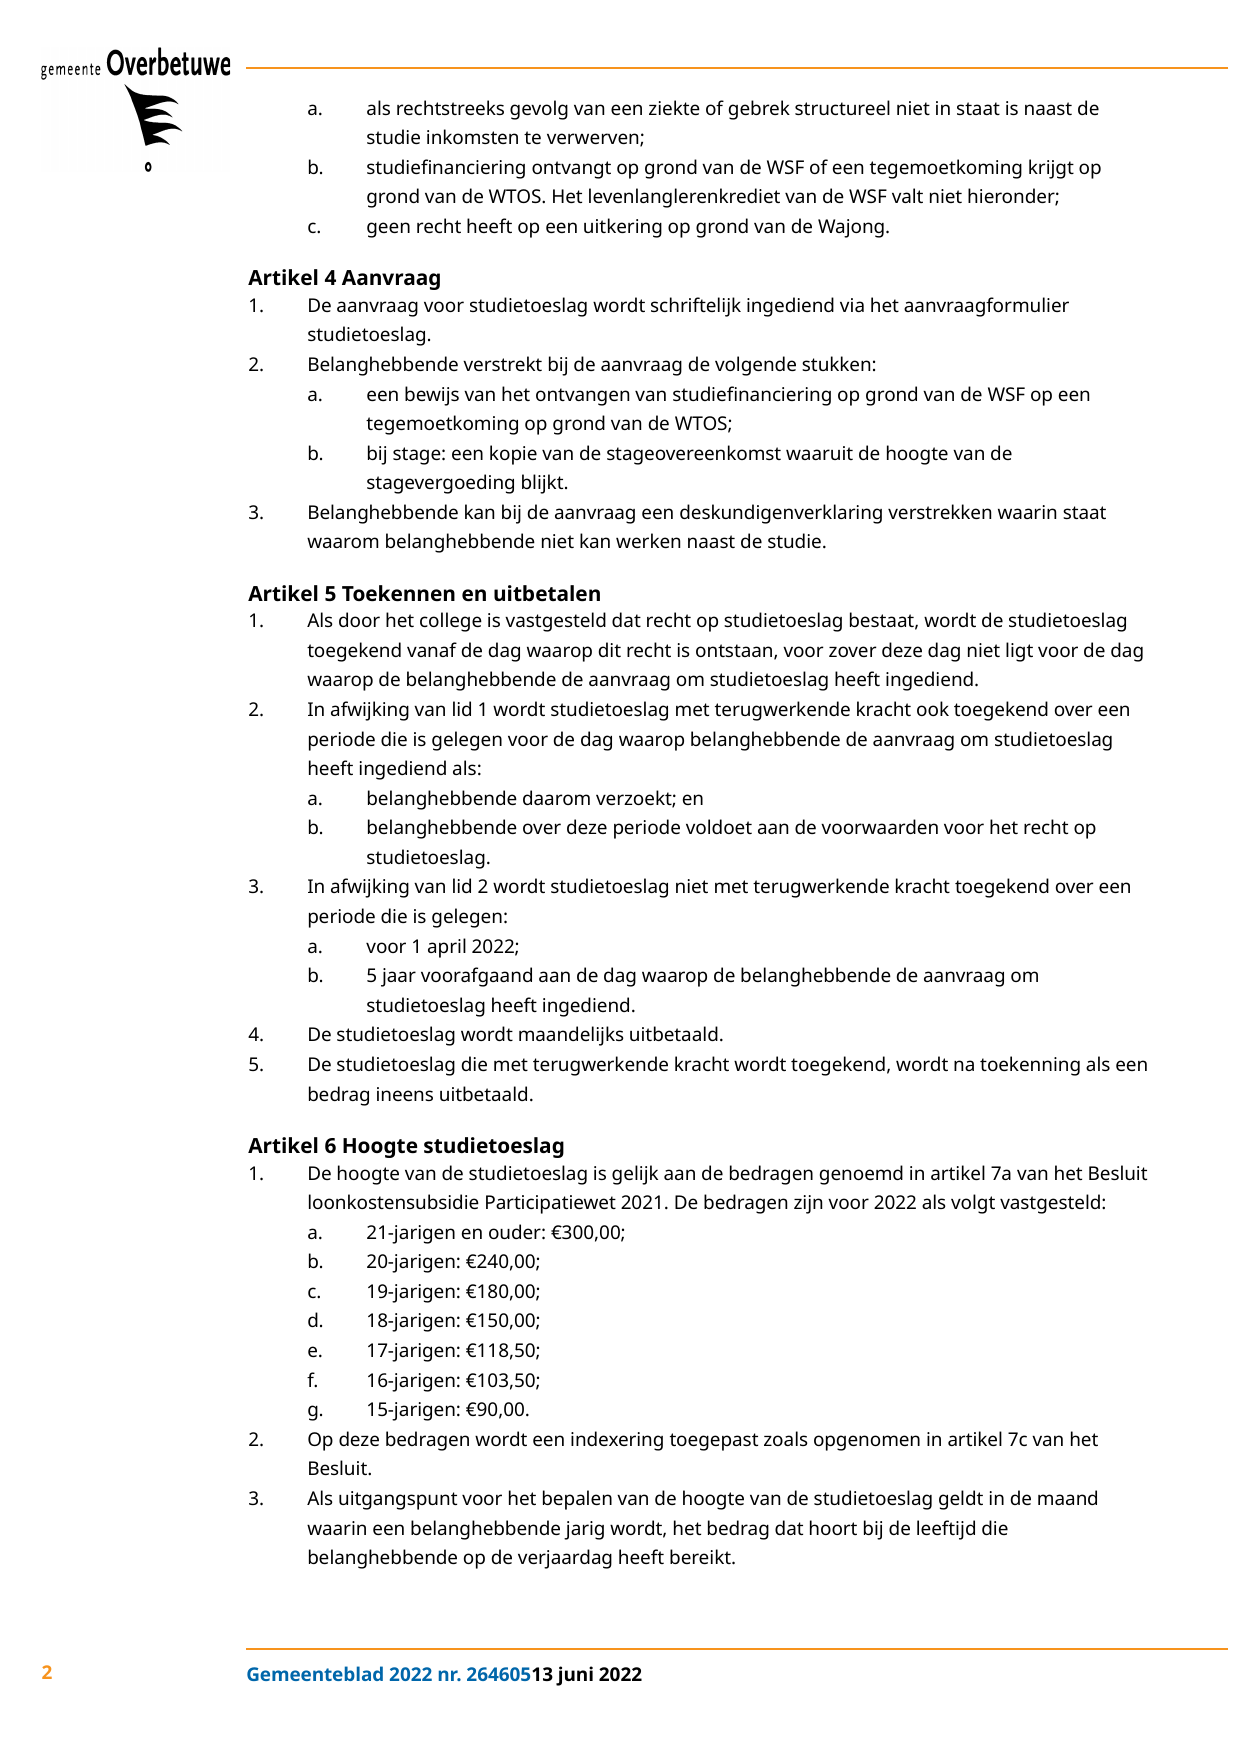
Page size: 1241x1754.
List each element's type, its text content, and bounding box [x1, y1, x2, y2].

list Als uitgangspunt voor het bepalen van de hoogte van de studietoeslag geldt in de maand waarin een belanghebbende jarig wordt, het bedrag dat hoort bij de leeftijd die belanghebbende op de verjaardag heeft bereikt. [248, 1485, 1152, 1570]
list Belanghebbende kan bij de aanvraag een deskundigenverklaring verstrekken waarin staat waarom belanghebbende niet kan werken naast de studie. [248, 499, 1152, 554]
list 21-jarigen en ouder: €300,00; [307, 1219, 1152, 1244]
list studiefinanciering ontvangt op grond van de WSF of een tegemoetkoming krijgt op grond van de WTOS. Het levenlanglerenkrediet van de WSF valt niet hieronder; [307, 154, 1152, 209]
list 20-jarigen: €240,00; [307, 1248, 1152, 1274]
list De aanvraag voor studietoeslag wordt schriftelijk ingediend via het aanvraagformulier studietoeslag. [248, 292, 1152, 347]
list als rechtstreeks gevolg van een ziekte of gebrek structureel niet in staat is naast de studie inkomsten te verwerven; [307, 95, 1152, 150]
list De studietoeslag wordt maandelijks uitbetaald. [248, 1022, 1152, 1047]
list Als door het college is vastgesteld dat recht op studietoeslag bestaat, wordt de studietoeslag toegekend vanaf de dag waarop dit recht is ontstaan, voor zover deze dag niet ligt voor de dag waarop de belanghebbende de aanvraag om studietoeslag heeft ingediend. [248, 607, 1152, 692]
list In afwijking van lid 2 wordt studietoeslag niet met terugwerkende kracht toegekend over een periode die is gelegen: [248, 874, 1152, 929]
list een bewijs van het ontvangen van studiefinanciering op grond van de WSF op een tegemoetkoming op grond van de WTOS; [307, 381, 1152, 436]
list geen recht heeft op een uitkering op grond van de Wajong. [307, 213, 1152, 239]
list belanghebbende over deze periode voldoet aan de voorwaarden voor het recht op studietoeslag. [307, 814, 1152, 870]
text Artikel 4 Aanvraag [248, 263, 1152, 292]
list Belanghebbende verstrekt bij de aanvraag de volgende stukken: [248, 351, 1152, 377]
list 5 jaar voorafgaand aan de dag waarop de belanghebbende de aanvraag om studietoeslag heeft ingediend. [307, 962, 1152, 1018]
text Artikel 5 Toekennen en uitbetalen [248, 579, 1152, 607]
list 18-jarigen: €150,00; [307, 1308, 1152, 1333]
list 17-jarigen: €118,50; [307, 1337, 1152, 1363]
list 16-jarigen: €103,50; [307, 1367, 1152, 1392]
list Op deze bedragen wordt een indexering toegepast zoals opgenomen in artikel 7c van het Besluit. [248, 1426, 1152, 1481]
list voor 1 april 2022; [307, 933, 1152, 959]
list In afwijking van lid 1 wordt studietoeslag met terugwerkende kracht ook toegekend over een periode die is gelegen voor de dag waarop belanghebbende de aanvraag om studietoeslag heeft ingediend als: [248, 696, 1152, 781]
list 19-jarigen: €180,00; [307, 1278, 1152, 1304]
list 15-jarigen: €90,00. [307, 1396, 1152, 1422]
list bij stage: een kopie van de stageovereenkomst waaruit de hoogte van de stagevergoeding blijkt. [307, 440, 1152, 495]
list De studietoeslag die met terugwerkende kracht wordt toegekend, wordt na toekenning als een bedrag ineens uitbetaald. [248, 1051, 1152, 1107]
list belanghebbende daarom verzoekt; en [307, 785, 1152, 811]
picture [41, 47, 231, 172]
list De hoogte van de studietoeslag is gelijk aan de bedragen genoemd in artikel 7a van het Besluit loonkostensubsidie Participatiewet 2021. De bedragen zijn voor 2022 als volgt vastgesteld: [248, 1160, 1152, 1215]
text Artikel 6 Hoogte studietoeslag [248, 1131, 1152, 1160]
